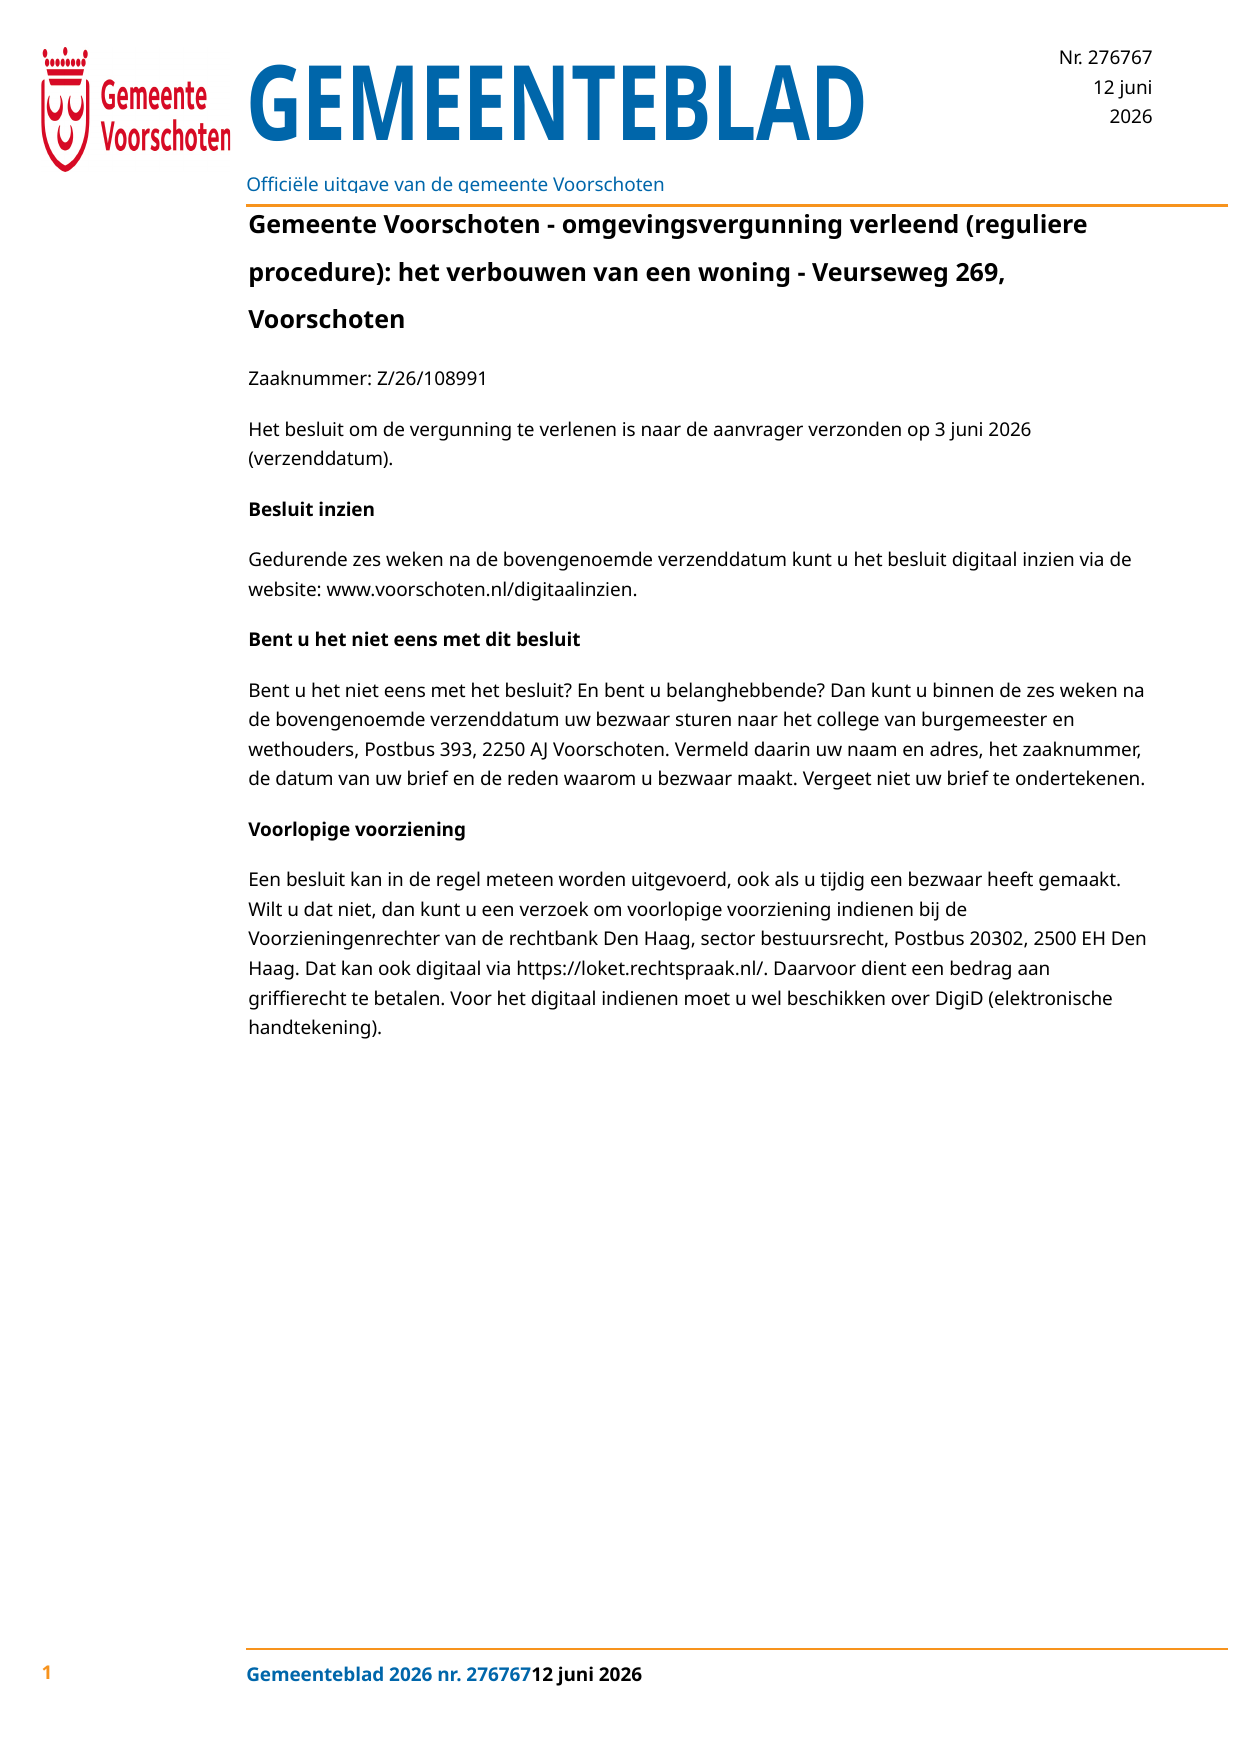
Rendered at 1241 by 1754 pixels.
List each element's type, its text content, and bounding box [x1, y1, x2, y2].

text Gedurende zes weken na de bovengenoemde verzenddatum kunt u het besluit digitaal inzien via de website: www.voorschoten.nl/digitaalinzien. [248, 546, 1152, 602]
text Bent u het niet eens met dit besluit [248, 626, 1152, 652]
text Bent u het niet eens met het besluit? En bent u belanghebbende? Dan kunt u binnen de zes weken na de bovengenoemde verzenddatum uw bezwaar sturen naar het college van burgemeester en wethouders, Postbus 393, 2250 AJ Voorschoten. Vermeld daarin uw naam en adres, het zaaknummer, de datum van uw brief en de reden waarom u bezwaar maakt. Vergeet niet uw brief te ondertekenen. [248, 677, 1152, 791]
text Gemeente Voorschoten - omgevingsvergunning verleend (reguliere procedure): het verbouwen van een woning - Veurseweg 269, Voorschoten [248, 207, 1152, 336]
text Besluit inzien [248, 496, 1152, 522]
text Het besluit om de vergunning te verlenen is naar de aanvrager verzonden op 3 juni 2026 (verzenddatum). [248, 416, 1152, 471]
text Een besluit kan in de regel meteen worden uitgevoerd, ook als u tijdig een bezwaar heeft gemaakt. Wilt u dat niet, dan kunt u een verzoek om voorlopige voorziening indienen bij de Voorzieningenrechter van de rechtbank Den Haag, sector bestuursrecht, Postbus 20302, 2500 EH Den Haag. Dat kan ook digitaal via https://loket.rechtspraak.nl/. Daarvoor dient een bedrag aan griffierecht te betalen. Voor het digitaal indienen moet u wel beschikken over DigiD (elektronische handtekening). [248, 866, 1152, 1040]
text Voorlopige voorziening [248, 816, 1152, 842]
picture [41, 47, 231, 172]
text Zaaknummer: Z/26/108991 [248, 366, 1152, 391]
